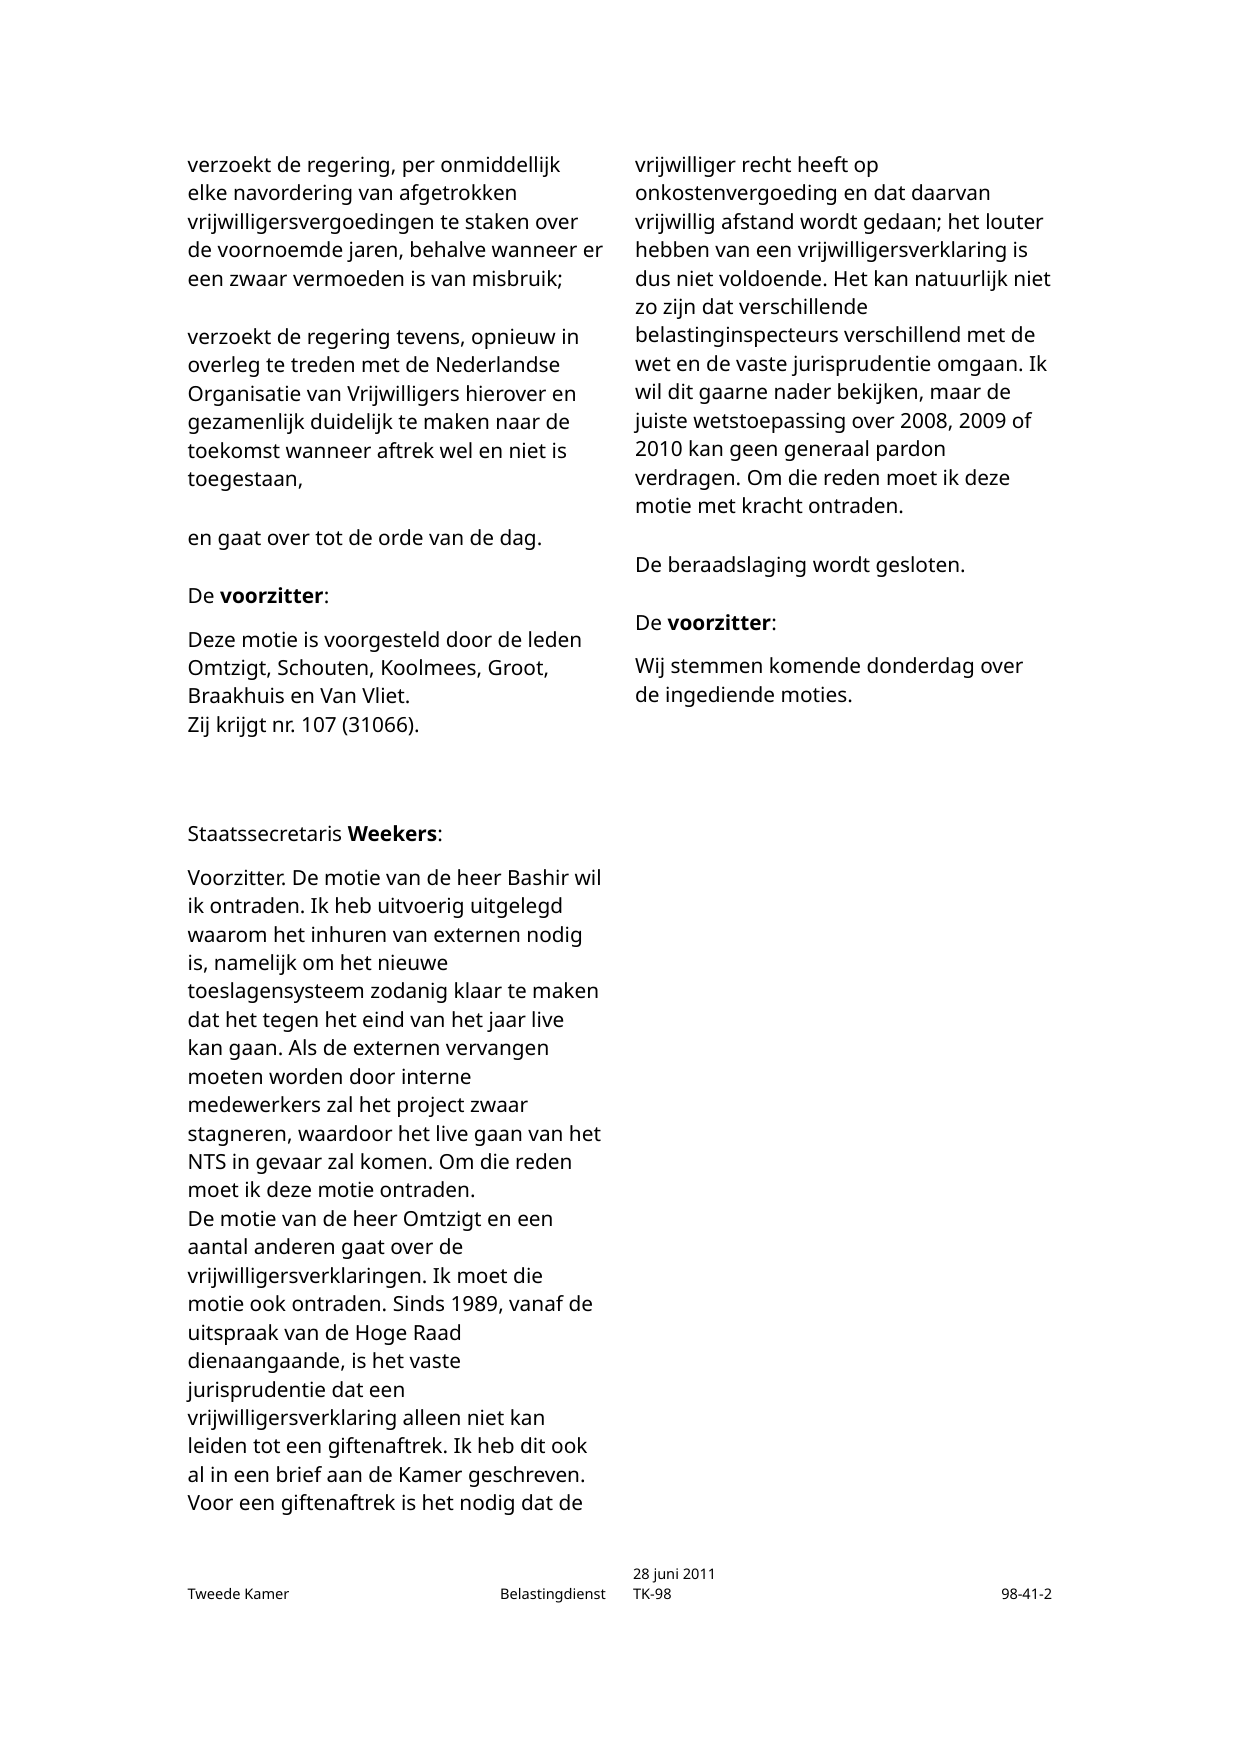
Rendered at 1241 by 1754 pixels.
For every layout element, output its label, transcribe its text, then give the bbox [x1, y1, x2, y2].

text De voorzitter: [635, 608, 1053, 637]
text Zij krijgt nr. 107 (31066). [187, 710, 605, 738]
text vrijwilliger recht heeft op onkostenvergoeding en dat daarvan vrijwillig afstand wordt gedaan; het louter hebben van een vrijwilligersverklaring is dus niet voldoende. Het kan natuurlijk niet zo zijn dat verschillende belastinginspecteurs verschillend met de wet en de vaste jurisprudentie omgaan. Ik wil dit gaarne nader bekijken, maar de juiste wetstoepassing over 2008, 2009 of 2010 kan geen generaal pardon verdragen. Om die reden moet ik deze motie met kracht ontraden. [635, 150, 1053, 520]
text Wij stemmen komende donderdag over de ingediende moties. [635, 652, 1053, 708]
text Voorzitter. De motie van de heer Bashir wil ik ontraden. Ik heb uitvoerig uitgelegd waarom het inhuren van externen nodig is, namelijk om het nieuwe toeslagensysteem zodanig klaar te maken dat het tegen het eind van het jaar live kan gaan. Als de externen vervangen moeten worden door interne medewerkers zal het project zwaar stagneren, waardoor het live gaan van het NTS in gevaar zal komen. Om die reden moet ik deze motie ontraden. [187, 863, 605, 1204]
text Deze motie is voorgesteld door de leden Omtzigt, Schouten, Koolmees, Groot, Braakhuis en Van Vliet. [187, 625, 605, 710]
text Staatssecretaris Weekers: [187, 819, 605, 848]
text verzoekt de regering tevens, opnieuw in overleg te treden met de Nederlandse Organisatie van Vrijwilligers hierover en gezamenlijk duidelijk te maken naar de toekomst wanneer aftrek wel en niet is toegestaan, [187, 322, 605, 493]
text De voorzitter: [187, 581, 605, 610]
text De motie van de heer Omtzigt en een aantal anderen gaat over de vrijwilligersverklaringen. Ik moet die motie ook ontraden. Sinds 1989, vanaf de uitspraak van de Hoge Raad dienaangaande, is het vaste jurisprudentie dat een vrijwilligersverklaring alleen niet kan leiden tot een giftenaftrek. Ik heb dit ook al in een brief aan de Kamer geschreven. Voor een giftenaftrek is het nodig dat de [187, 1204, 605, 1517]
text verzoekt de regering, per onmiddellijk elke navordering van afgetrokken vrijwilligersvergoedingen te staken over de voornoemde jaren, behalve wanneer er een zwaar vermoeden is van misbruik; [187, 150, 605, 292]
text  [187, 768, 605, 797]
text en gaat over tot de orde van de dag. [187, 523, 605, 551]
text De beraadslaging wordt gesloten. [635, 550, 1053, 578]
